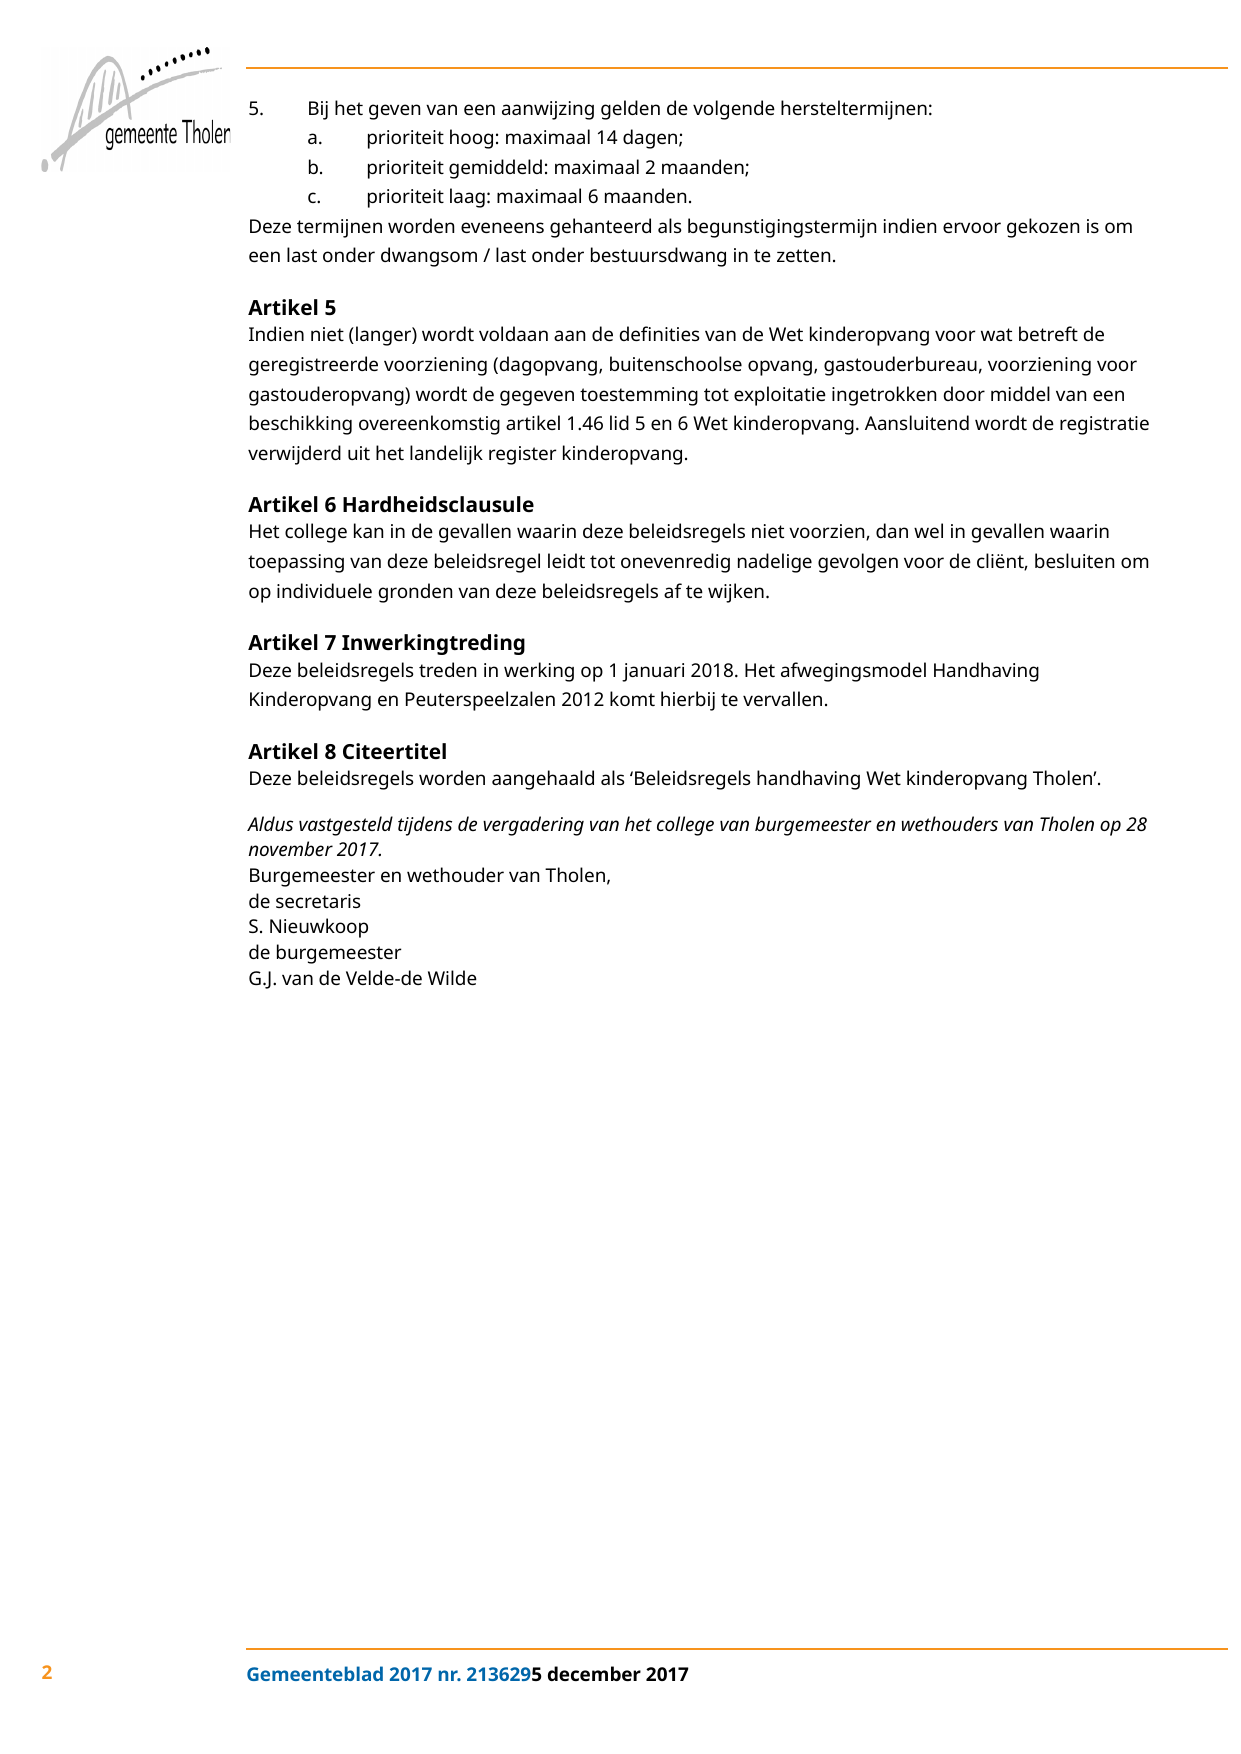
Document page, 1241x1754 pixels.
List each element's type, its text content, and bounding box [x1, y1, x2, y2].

list prioriteit gemiddeld: maximaal 2 maanden; [307, 154, 1152, 180]
text de secretaris [248, 888, 1152, 914]
text Deze termijnen worden eveneens gehanteerd als begunstigingstermijn indien ervoor gekozen is om een last onder dwangsom / last onder bestuursdwang in te zetten. [248, 213, 1152, 268]
text Artikel 5 [248, 293, 1152, 322]
text Artikel 8 Citeertitel [248, 737, 1152, 765]
text Aldus vastgesteld tijdens de vergadering van het college van burgemeester en wethouders van Tholen op 28 november 2017. [248, 811, 1152, 862]
text S. Nieuwkoop [248, 914, 1152, 939]
list prioriteit laag: maximaal 6 maanden. [307, 183, 1152, 209]
text Deze beleidsregels treden in werking op 1 januari 2018. Het afwegingsmodel Handhaving Kinderopvang en Peuterspeelzalen 2012 komt hierbij te vervallen. [248, 657, 1152, 712]
text Het college kan in de gevallen waarin deze beleidsregels niet voorzien, dan wel in gevallen waarin toepassing van deze beleidsregel leidt tot onevenredig nadelige gevolgen voor de cliënt, besluiten om op individuele gronden van deze beleidsregels af te wijken. [248, 519, 1152, 604]
list prioriteit hoog: maximaal 14 dagen; [307, 124, 1152, 150]
text Artikel 6 Hardheidsclausule [248, 490, 1152, 519]
list Bij het geven van een aanwijzing gelden de volgende hersteltermijnen: [248, 95, 1152, 121]
text G.J. van de Velde-de Wilde [248, 965, 1152, 991]
text Deze beleidsregels worden aangehaald als ‘Beleidsregels handhaving Wet kinderopvang Tholen’. [248, 765, 1152, 791]
text de burgemeester [248, 939, 1152, 965]
text Burgemeester en wethouder van Tholen, [248, 862, 1152, 888]
text Indien niet (langer) wordt voldaan aan de definities van de Wet kinderopvang voor wat betreft de geregistreerde voorziening (dagopvang, buitenschoolse opvang, gastouderbureau, voorziening voor gastouderopvang) wordt de gegeven toestemming tot exploitatie ingetrokken door middel van een beschikking overeenkomstig artikel 1.46 lid 5 en 6 Wet kinderopvang. Aansluitend wordt de registratie verwijderd uit het landelijk register kinderopvang. [248, 322, 1152, 466]
text Artikel 7 Inwerkingtreding [248, 628, 1152, 657]
picture [41, 47, 231, 172]
